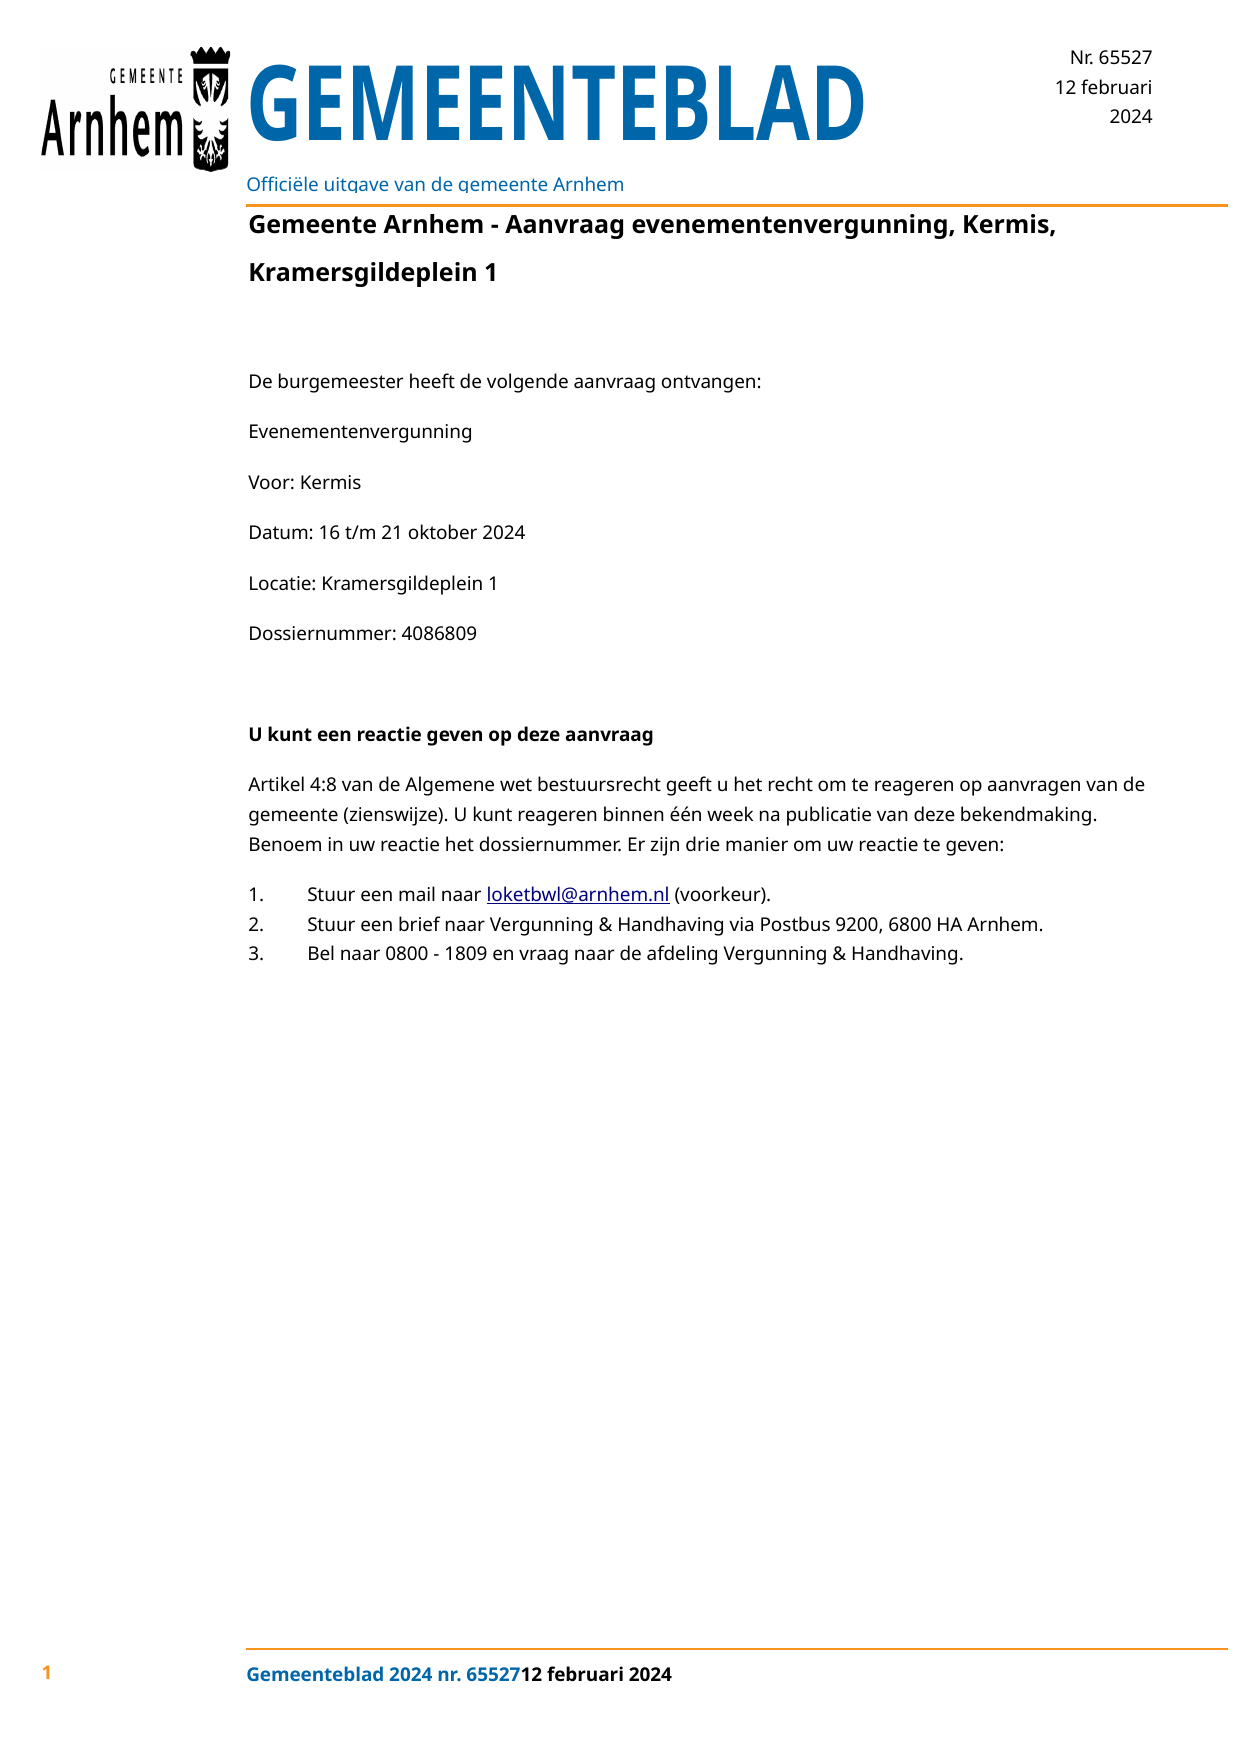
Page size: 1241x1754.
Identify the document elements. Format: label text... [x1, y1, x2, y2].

text Datum: 16 t/m 21 oktober 2024 [248, 519, 1152, 545]
text U kunt een reactie geven op deze aanvraag [248, 721, 1152, 747]
text Dossiernummer: 4086809 [248, 620, 1152, 646]
text De burgemeester heeft de volgende aanvraag ontvangen: [248, 368, 1152, 394]
text Voor: Kermis [248, 469, 1152, 495]
picture [41, 47, 231, 172]
list Stuur een brief naar Vergunning & Handhaving via Postbus 9200, 6800 HA Arnhem. [248, 911, 1152, 937]
text Artikel 4:8 van de Algemene wet bestuursrecht geeft u het recht om te reageren op aanvragen van de gemeente (zienswijze). U kunt reageren binnen één week na publicatie van deze bekendmaking. Benoem in uw reactie het dossiernummer. Er zijn drie manier om uw reactie te geven: [248, 772, 1152, 857]
text Locatie: Kramersgildeplein 1 [248, 570, 1152, 596]
text Evenementenvergunning [248, 419, 1152, 444]
list Stuur een mail naar loketbwl@arnhem.nl (voorkeur). [248, 881, 1152, 907]
text Gemeente Arnhem - Aanvraag evenementenvergunning, Kermis, Kramersgildeplein 1 [248, 207, 1152, 288]
list Bel naar 0800 - 1809 en vraag naar de afdeling Vergunning & Handhaving. [248, 940, 1152, 966]
